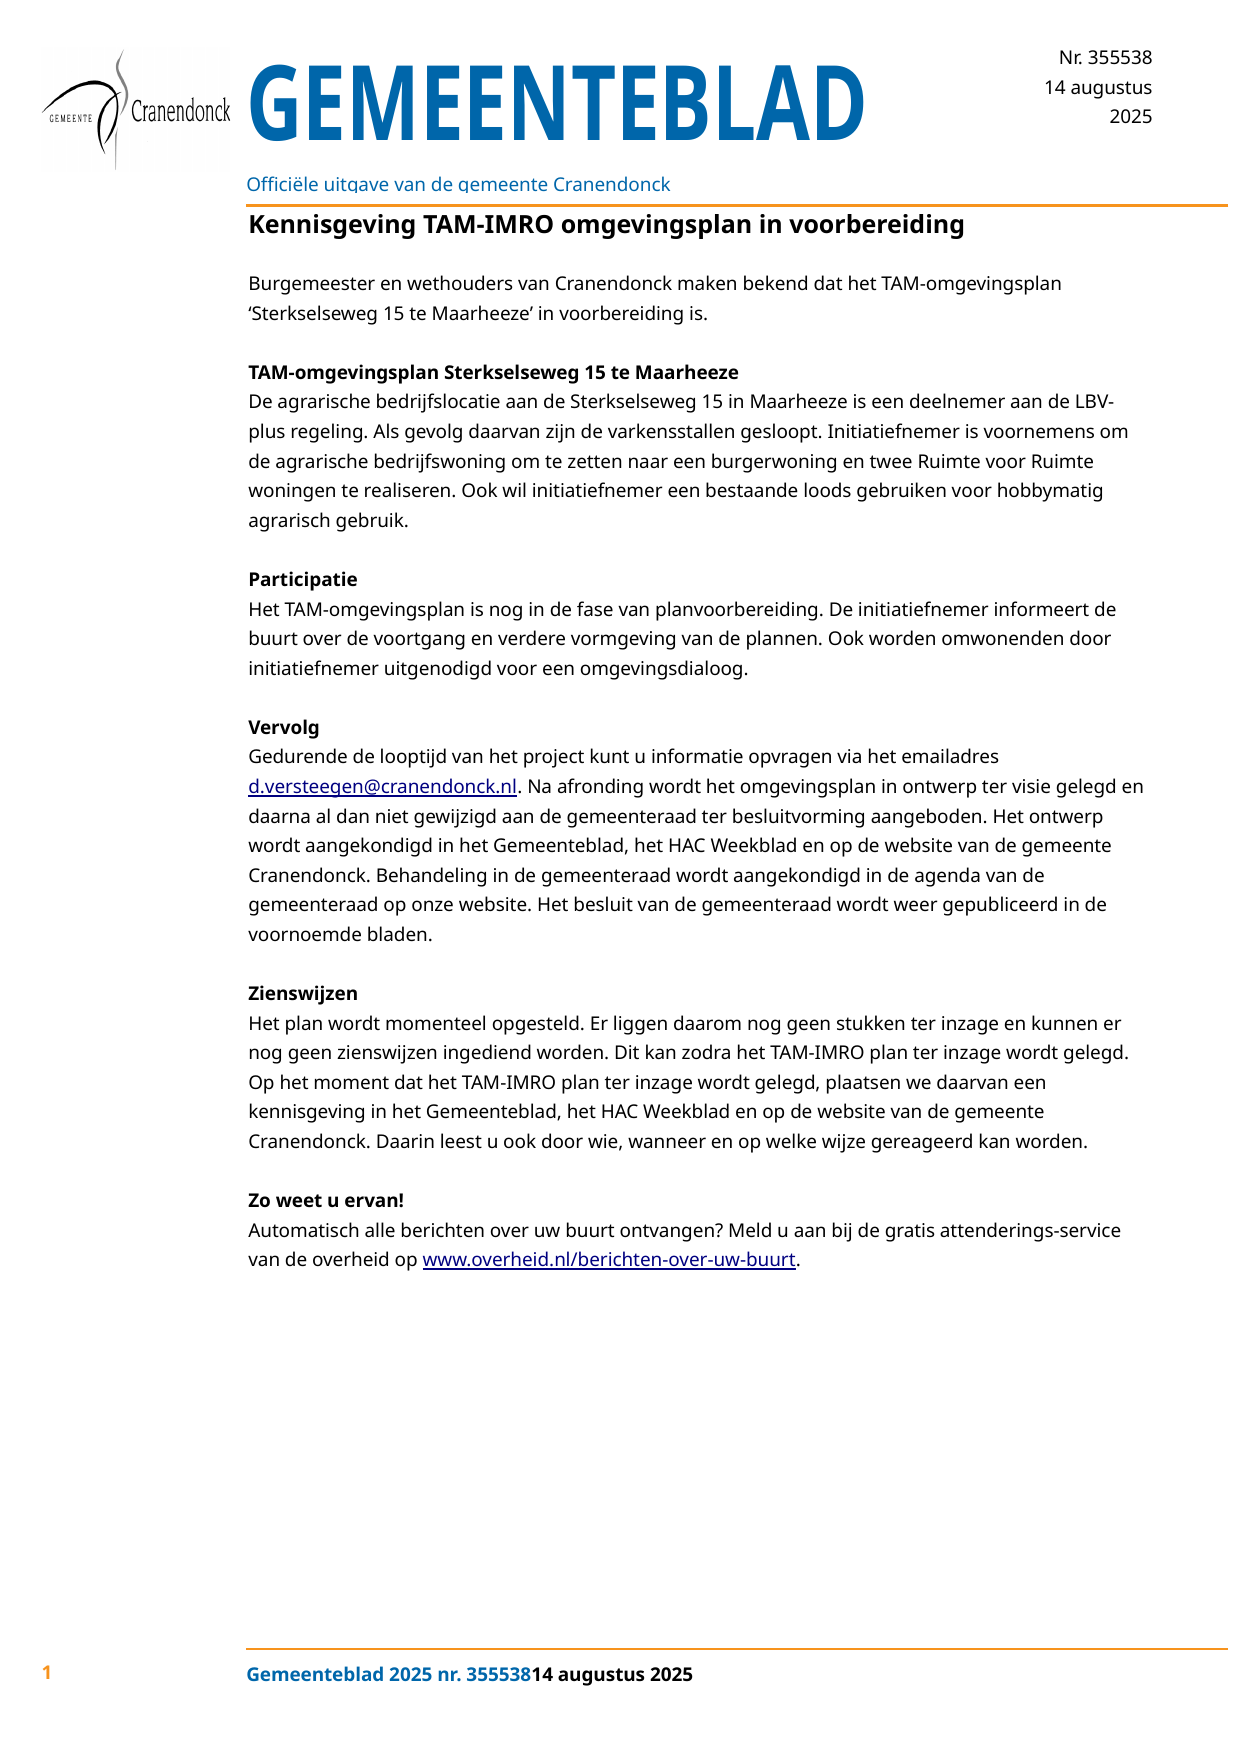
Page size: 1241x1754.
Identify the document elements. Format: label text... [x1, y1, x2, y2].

text TAM-omgevingsplan Sterkselseweg 15 te Maarheeze [248, 359, 1152, 385]
text Automatisch alle berichten over uw buurt ontvangen? Meld u aan bij de gratis attenderings-service van de overheid op www.overheid.nl/berichten-over-uw-buurt. [248, 1217, 1152, 1272]
text Zo weet u ervan! [248, 1187, 1152, 1213]
text Kennisgeving TAM-IMRO omgevingsplan in voorbereiding [248, 207, 1152, 241]
text Vervolg [248, 714, 1152, 740]
picture [41, 47, 231, 172]
text Het plan wordt momenteel opgesteld. Er liggen daarom nog geen stukken ter inzage en kunnen er nog geen zienswijzen ingediend worden. Dit kan zodra het TAM-IMRO plan ter inzage wordt gelegd. Op het moment dat het TAM-IMRO plan ter inzage wordt gelegd, plaatsen we daarvan een kennisgeving in het Gemeenteblad, het HAC Weekblad en op de website van de gemeente Cranendonck. Daarin leest u ook door wie, wanneer en op welke wijze gereageerd kan worden. [248, 1010, 1152, 1154]
text Gedurende de looptijd van het project kunt u informatie opvragen via het emailadres d.versteegen@cranendonck.nl. Na afronding wordt het omgevingsplan in ontwerp ter visie gelegd en daarna al dan niet gewijzigd aan de gemeenteraad ter besluitvorming aangeboden. Het ontwerp wordt aangekondigd in het Gemeenteblad, het HAC Weekblad en op de website van de gemeente Cranendonck. Behandeling in de gemeenteraad wordt aangekondigd in de agenda van de gemeenteraad op onze website. Het besluit van de gemeenteraad wordt weer gepubliceerd in de voornoemde bladen. [248, 744, 1152, 947]
text De agrarische bedrijfslocatie aan de Sterkselseweg 15 in Maarheeze is een deelnemer aan de LBV-plus regeling. Als gevolg daarvan zijn de varkensstallen gesloopt. Initiatiefnemer is voornemens om de agrarische bedrijfswoning om te zetten naar een burgerwoning en twee Ruimte voor Ruimte woningen te realiseren. Ook wil initiatiefnemer een bestaande loods gebruiken voor hobbymatig agrarisch gebruik. [248, 389, 1152, 533]
text Participatie [248, 566, 1152, 592]
text Zienswijzen [248, 980, 1152, 1006]
text Burgemeester en wethouders van Cranendonck maken bekend dat het TAM-omgevingsplan ‘Sterkselseweg 15 te Maarheeze’ in voorbereiding is. [248, 270, 1152, 326]
text Het TAM-omgevingsplan is nog in de fase van planvoorbereiding. De initiatiefnemer informeert de buurt over de voortgang en verdere vormgeving van de plannen. Ook worden omwonenden door initiatiefnemer uitgenodigd voor een omgevingsdialoog. [248, 596, 1152, 681]
